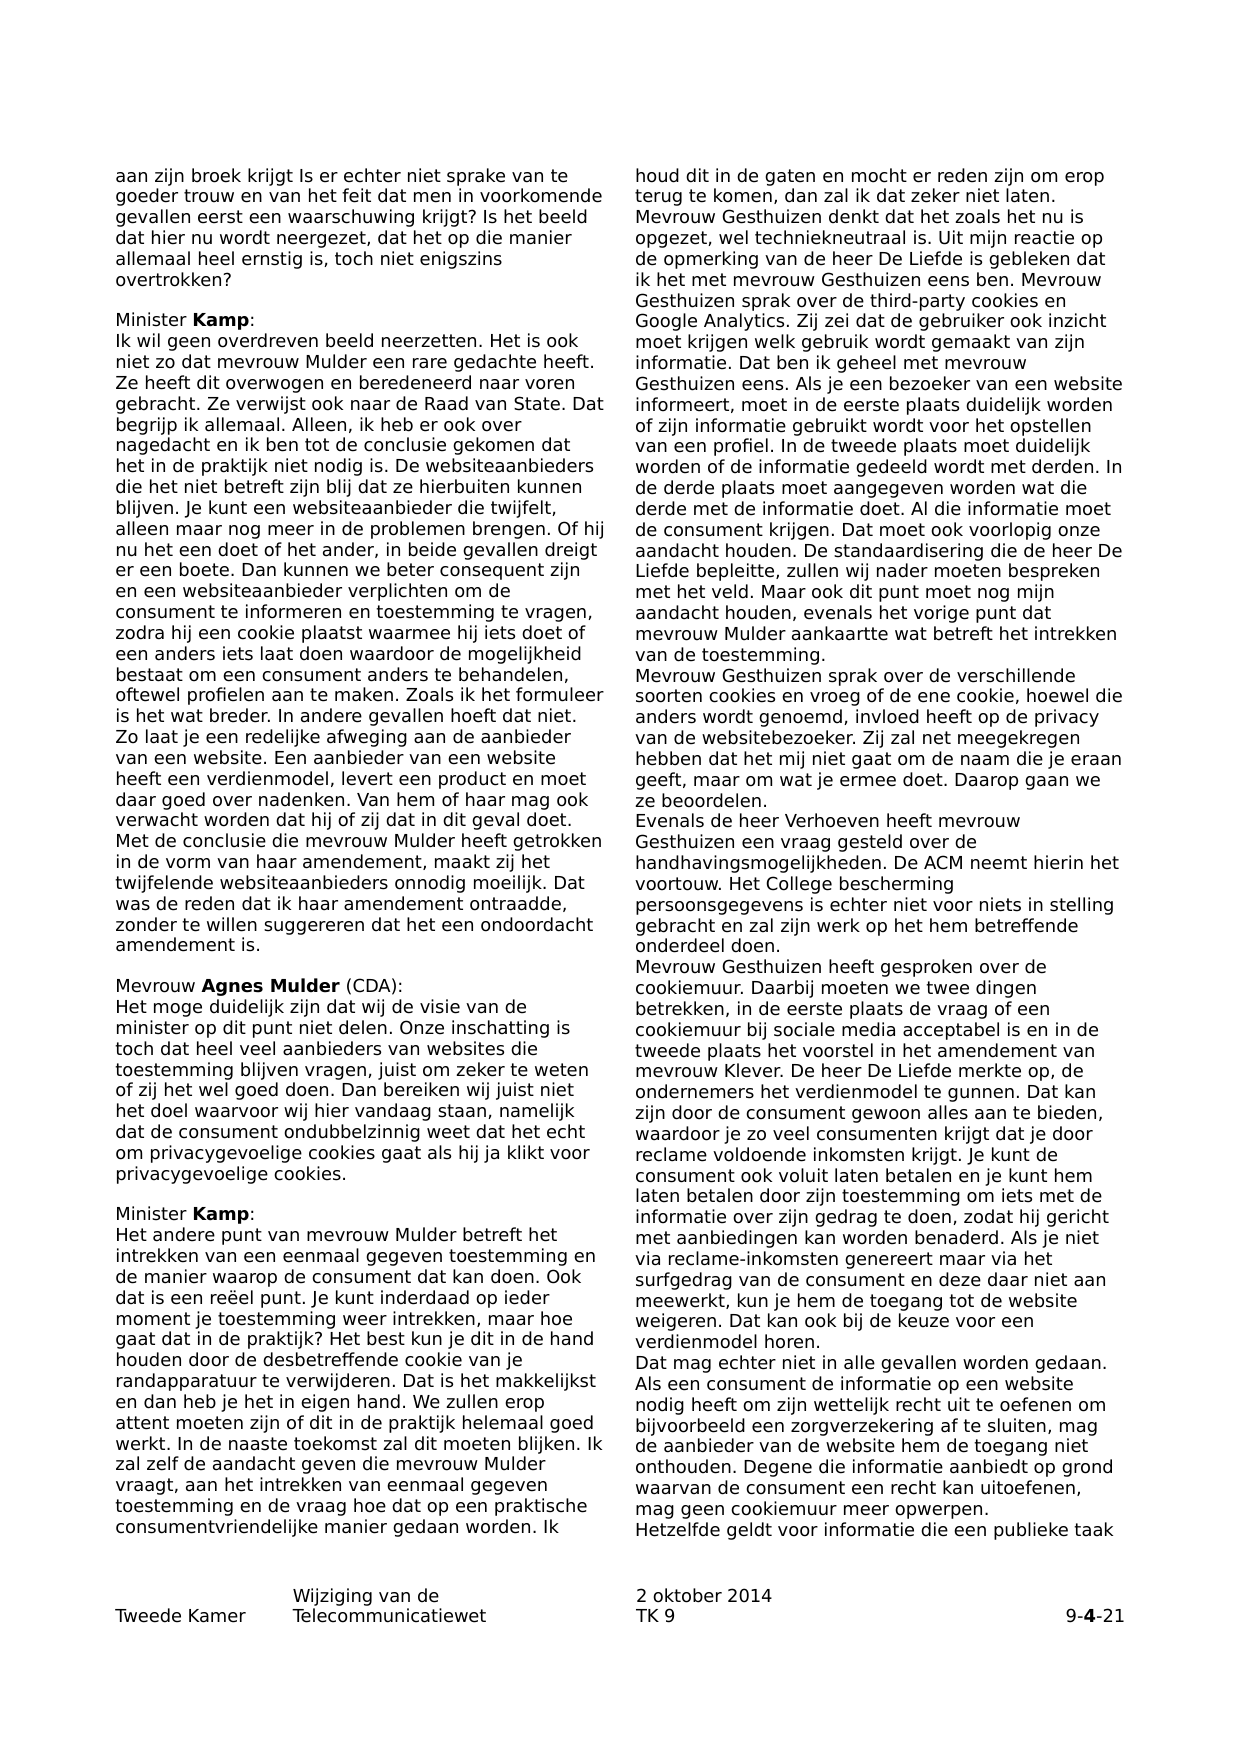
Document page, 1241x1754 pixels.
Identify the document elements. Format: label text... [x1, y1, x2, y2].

text Mevrouw Gesthuizen denkt dat het zoals het nu is opgezet, wel techniekneutraal is. Uit mijn reactie op de opmerking van de heer De Liefde is gebleken dat ik het met mevrouw Gesthuizen eens ben. Mevrouw Gesthuizen sprak over de third-party cookies en Google Analytics. Zij zei dat de gebruiker ook inzicht moet krijgen welk gebruik wordt gemaakt van zijn informatie. Dat ben ik geheel met mevrouw Gesthuizen eens. Als je een bezoeker van een website informeert, moet in de eerste plaats duidelijk worden of zijn informatie gebruikt wordt voor het opstellen van een profiel. In de tweede plaats moet duidelijk worden of de informatie gedeeld wordt met derden. In de derde plaats moet aangegeven worden wat die derde met de informatie doet. Al die informatie moet de consument krijgen. Dat moet ook voorlopig onze aandacht houden. De standaardisering die de heer De Liefde bepleitte, zullen wij nader moeten bespreken met het veld. Maar ook dit punt moet nog mijn aandacht houden, evenals het vorige punt dat mevrouw Mulder aankaartte wat betreft het intrekken van de toestemming. [635, 207, 1125, 665]
text houd dit in de gaten en mocht er reden zijn om erop terug te komen, dan zal ik dat zeker niet laten. [635, 165, 1125, 207]
text Hetzelfde geldt voor informatie die een publieke taak [635, 1519, 1125, 1540]
text aan zijn broek krijgt Is er echter niet sprake van te goeder trouw en van het feit dat men in voorkomende gevallen eerst een waarschuwing krijgt? Is het beeld dat hier nu wordt neergezet, dat het op die manier allemaal heel ernstig is, toch niet enigszins overtrokken? [115, 165, 605, 290]
text Evenals de heer Verhoeven heeft mevrouw Gesthuizen een vraag gesteld over de handhavingsmogelijkheden. De ACM neemt hierin het voortouw. Het College bescherming persoonsgegevens is echter niet voor niets in stelling gebracht en zal zijn werk op het hem betreffende onderdeel doen. [635, 811, 1125, 957]
text Het andere punt van mevrouw Mulder betreft het intrekken van een eenmaal gegeven toestemming en de manier waarop de consument dat kan doen. Ook dat is een reëel punt. Je kunt inderdaad op ieder moment je toestemming weer intrekken, maar hoe gaat dat in de praktijk? Het best kun je dit in de hand houden door de desbetreffende cookie van je randapparatuur te verwijderen. Dat is het makkelijkst en dan heb je het in eigen hand. We zullen erop attent moeten zijn of dit in de praktijk helemaal goed werkt. In de naaste toekomst zal dit moeten blijken. Ik zal zelf de aandacht geven die mevrouw Mulder vraagt, aan het intrekken van eenmaal gegeven toestemming en de vraag hoe dat op een praktische consumentvriendelijke manier gedaan worden. Ik [115, 1225, 605, 1537]
text Ik wil geen overdreven beeld neerzetten. Het is ook niet zo dat mevrouw Mulder een rare gedachte heeft. Ze heeft dit overwogen en beredeneerd naar voren gebracht. Ze verwijst ook naar de Raad van State. Dat begrijp ik allemaal. Alleen, ik heb er ook over nagedacht en ik ben tot de conclusie gekomen dat het in de praktijk niet nodig is. De websiteaanbieders die het niet betreft zijn blij dat ze hierbuiten kunnen blijven. Je kunt een websiteaanbieder die twijfelt, alleen maar nog meer in de problemen brengen. Of hij nu het een doet of het ander, in beide gevallen dreigt er een boete. Dan kunnen we beter consequent zijn en een websiteaanbieder verplichten om de consument te informeren en toestemming te vragen, zodra hij een cookie plaatst waarmee hij iets doet of een anders iets laat doen waardoor de mogelijkheid bestaat om een consument anders te behandelen, oftewel profielen aan te maken. Zoals ik het formuleer is het wat breder. In andere gevallen hoeft dat niet. Zo laat je een redelijke afweging aan de aanbieder van een website. Een aanbieder van een website heeft een verdienmodel, levert een product en moet daar goed over nadenken. Van hem of haar mag ook verwacht worden dat hij of zij dat in dit geval doet. Met de conclusie die mevrouw Mulder heeft getrokken in de vorm van haar amendement, maakt zij het twijfelende websiteaanbieders onnodig moeilijk. Dat was de reden dat ik haar amendement ontraadde, zonder te willen suggereren dat het een ondoordacht amendement is. [115, 331, 605, 956]
text Dat mag echter niet in alle gevallen worden gedaan. Als een consument de informatie op een website nodig heeft om zijn wettelijk recht uit te oefenen om bijvoorbeeld een zorgverzekering af te sluiten, mag de aanbieder van de website hem de toegang niet onthouden. Degene die informatie aanbiedt op grond waarvan de consument een recht kan uitoefenen, mag geen cookiemuur meer opwerpen. [635, 1353, 1125, 1519]
text Het moge duidelijk zijn dat wij de visie van de minister op dit punt niet delen. Onze inschatting is toch dat heel veel aanbieders van websites die toestemming blijven vragen, juist om zeker te weten of zij het wel goed doen. Dan bereiken wij juist niet het doel waarvoor wij hier vandaag staan, namelijk dat de consument ondubbelzinnig weet dat het echt om privacygevoelige cookies gaat als hij ja klikt voor privacygevoelige cookies. [115, 997, 605, 1184]
text Minister Kamp: [115, 1204, 605, 1225]
text Mevrouw Gesthuizen sprak over de verschillende soorten cookies en vroeg of de ene cookie, hoewel die anders wordt genoemd, invloed heeft op de privacy van de websitebezoeker. Zij zal net meegekregen hebben dat het mij niet gaat om de naam die je eraan geeft, maar om wat je ermee doet. Daarop gaan we ze beoordelen. [635, 665, 1125, 811]
text Minister Kamp: [115, 310, 605, 331]
text Mevrouw Agnes Mulder (CDA): [115, 976, 605, 997]
text Mevrouw Gesthuizen heeft gesproken over de cookiemuur. Daarbij moeten we twee dingen betrekken, in de eerste plaats de vraag of een cookiemuur bij sociale media acceptabel is en in de tweede plaats het voorstel in het amendement van mevrouw Klever. De heer De Liefde merkte op, de ondernemers het verdienmodel te gunnen. Dat kan zijn door de consument gewoon alles aan te bieden, waardoor je zo veel consumenten krijgt dat je door reclame voldoende inkomsten krijgt. Je kunt de consument ook voluit laten betalen en je kunt hem laten betalen door zijn toestemming om iets met de informatie over zijn gedrag te doen, zodat hij gericht met aanbiedingen kan worden benaderd. Als je niet via reclame-inkomsten genereert maar via het surfgedrag van de consument en deze daar niet aan meewerkt, kun je hem de toegang tot de website weigeren. Dat kan ook bij de keuze voor een verdienmodel horen. [635, 957, 1125, 1353]
